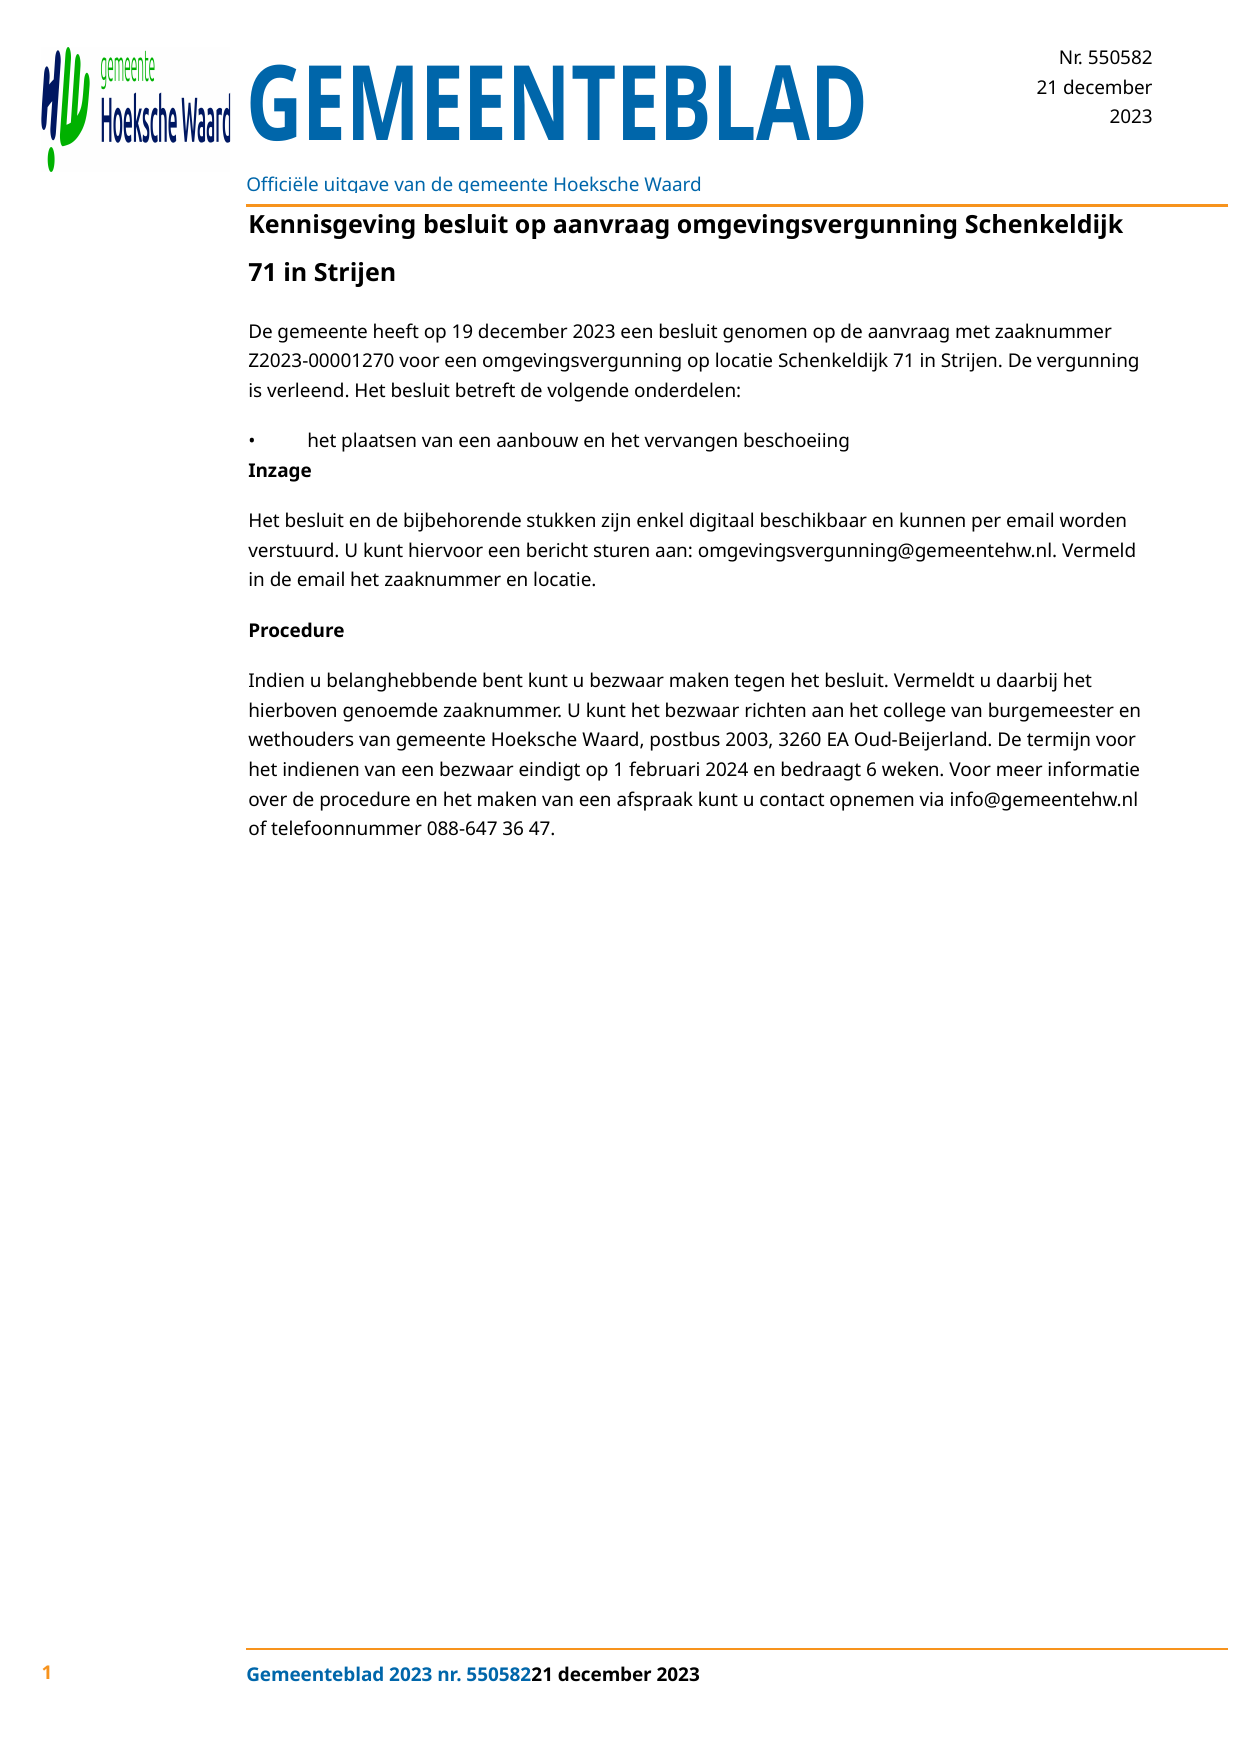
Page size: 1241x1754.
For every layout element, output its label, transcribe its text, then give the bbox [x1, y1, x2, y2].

text Indien u belanghebbende bent kunt u bezwaar maken tegen het besluit. Vermeldt u daarbij het hierboven genoemde zaaknummer. U kunt het bezwaar richten aan het college van burgemeester en wethouders van gemeente Hoeksche Waard, postbus 2003, 3260 EA Oud-Beijerland. De termijn voor het indienen van een bezwaar eindigt op 1 februari 2024 en bedraagt 6 weken. Voor meer informatie over de procedure en het maken van een afspraak kunt u contact opnemen via info@gemeentehw.nl of telefoonnummer 088-647 36 47. [248, 667, 1152, 841]
text Kennisgeving besluit op aanvraag omgevingsvergunning Schenkeldijk 71 in Strijen [248, 207, 1152, 288]
text Procedure [248, 617, 1152, 643]
text De gemeente heeft op 19 december 2023 een besluit genomen op de aanvraag met zaaknummer Z2023-00001270 voor een omgevingsvergunning op locatie Schenkeldijk 71 in Strijen. De vergunning is verleend. Het besluit betreft de volgende onderdelen: [248, 318, 1152, 403]
text Inzage [248, 457, 1152, 483]
picture [41, 47, 231, 172]
list het plaatsen van een aanbouw en het vervangen beschoeiing [248, 427, 1152, 453]
text Het besluit en de bijbehorende stukken zijn enkel digitaal beschikbaar en kunnen per email worden verstuurd. U kunt hiervoor een bericht sturen aan: omgevingsvergunning@gemeentehw.nl. Vermeld in de email het zaaknummer en locatie. [248, 507, 1152, 592]
